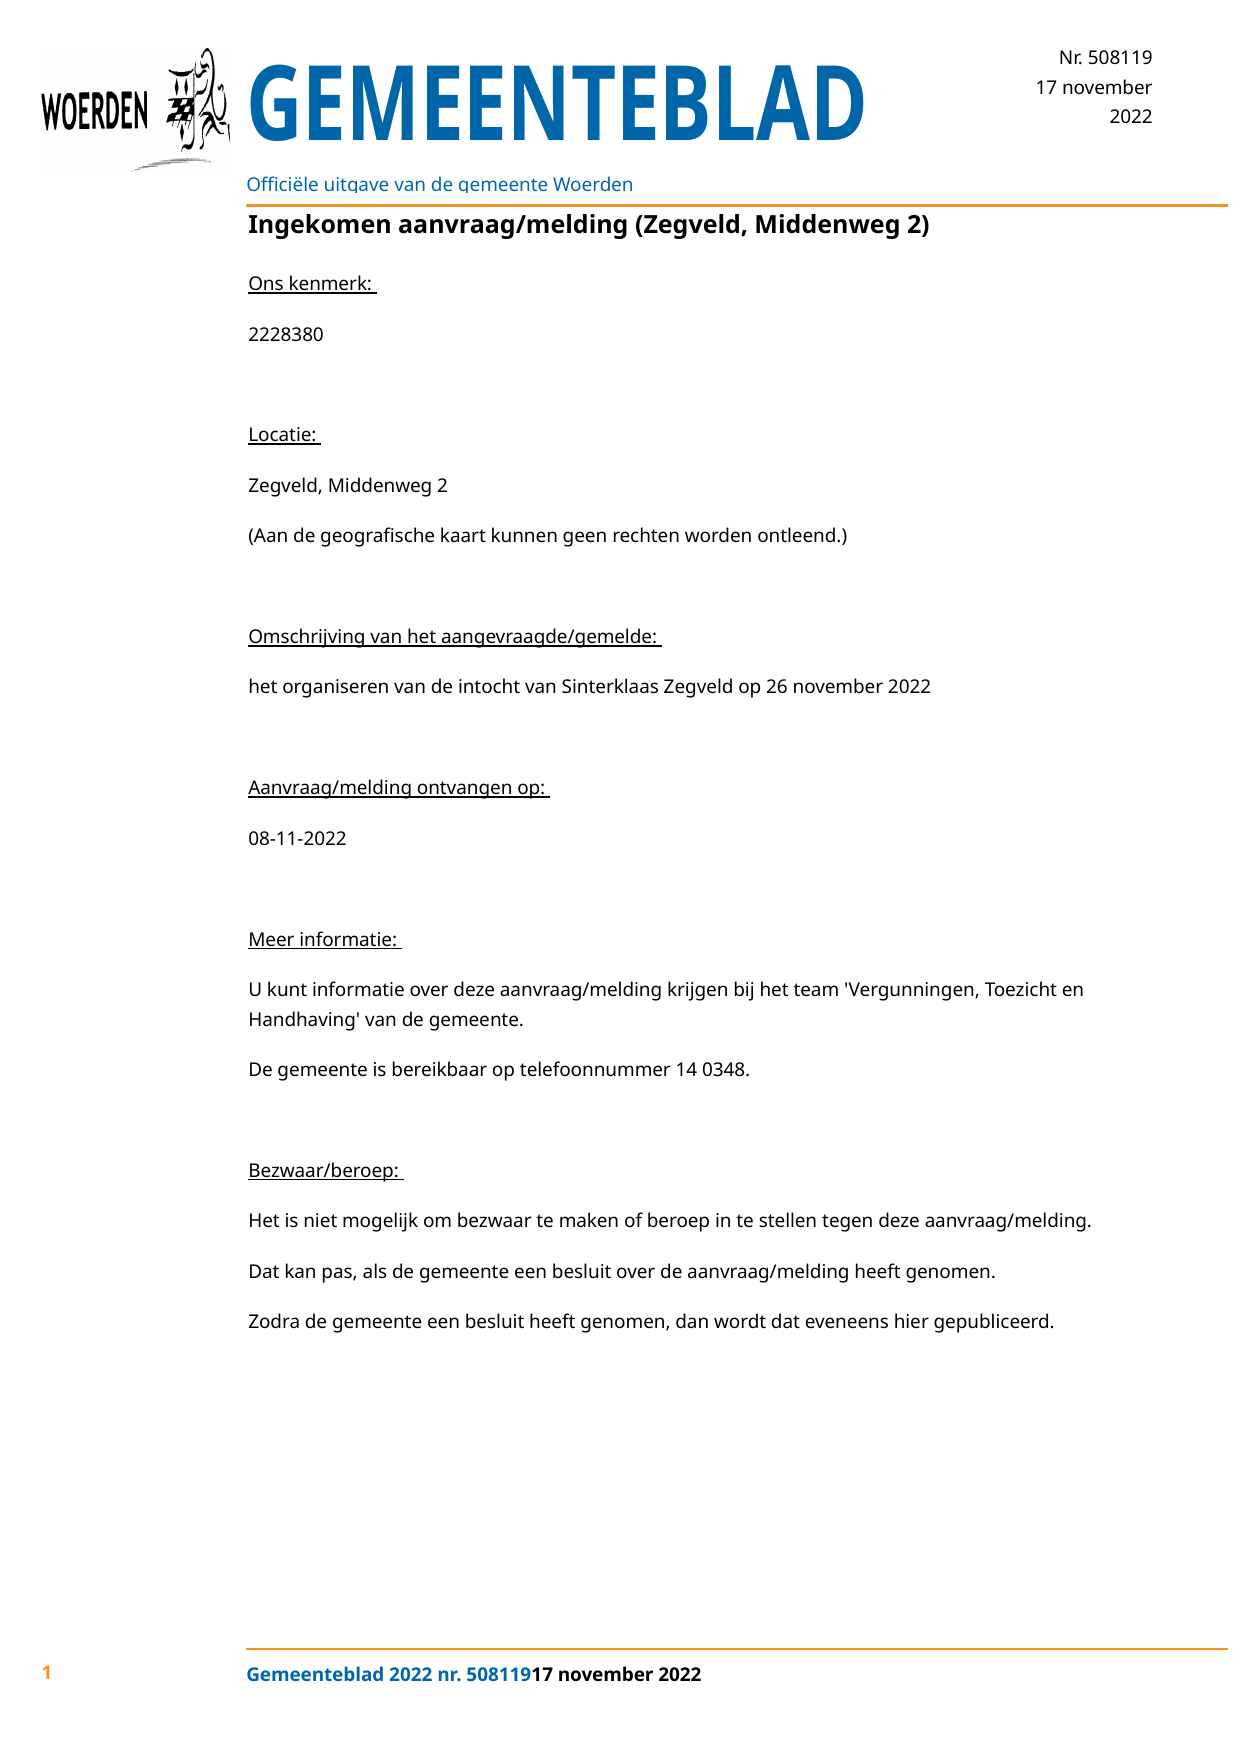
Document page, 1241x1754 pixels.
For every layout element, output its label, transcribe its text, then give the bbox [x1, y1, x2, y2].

text Zodra de gemeente een besluit heeft genomen, dan wordt dat eveneens hier gepubliceerd. [248, 1308, 1152, 1334]
text U kunt informatie over deze aanvraag/melding krijgen bij het team 'Vergunningen, Toezicht en Handhaving' van de gemeente. [248, 976, 1152, 1031]
picture [41, 47, 231, 172]
text Bezwaar/beroep: [248, 1157, 1152, 1183]
text Locatie: [248, 422, 1152, 447]
text Het is niet mogelijk om bezwaar te maken of beroep in te stellen tegen deze aanvraag/melding. [248, 1207, 1152, 1233]
text Zegveld, Middenweg 2 [248, 472, 1152, 498]
text het organiseren van de intocht van Sinterklaas Zegveld op 26 november 2022 [248, 674, 1152, 699]
text Ingekomen aanvraag/melding (Zegveld, Middenweg 2) [248, 207, 1152, 241]
text Omschrijving van het aangevraagde/gemelde: [248, 623, 1152, 649]
text 2228380 [248, 321, 1152, 346]
text (Aan de geografische kaart kunnen geen rechten worden ontleend.) [248, 522, 1152, 548]
text De gemeente is bereikbaar op telefoonnummer 14 0348. [248, 1056, 1152, 1082]
text Meer informatie: [248, 926, 1152, 951]
text Aanvraag/melding ontvangen op: [248, 774, 1152, 800]
text Ons kenmerk: [248, 270, 1152, 296]
text Dat kan pas, als de gemeente een besluit over de aanvraag/melding heeft genomen. [248, 1258, 1152, 1283]
text 08-11-2022 [248, 825, 1152, 851]
